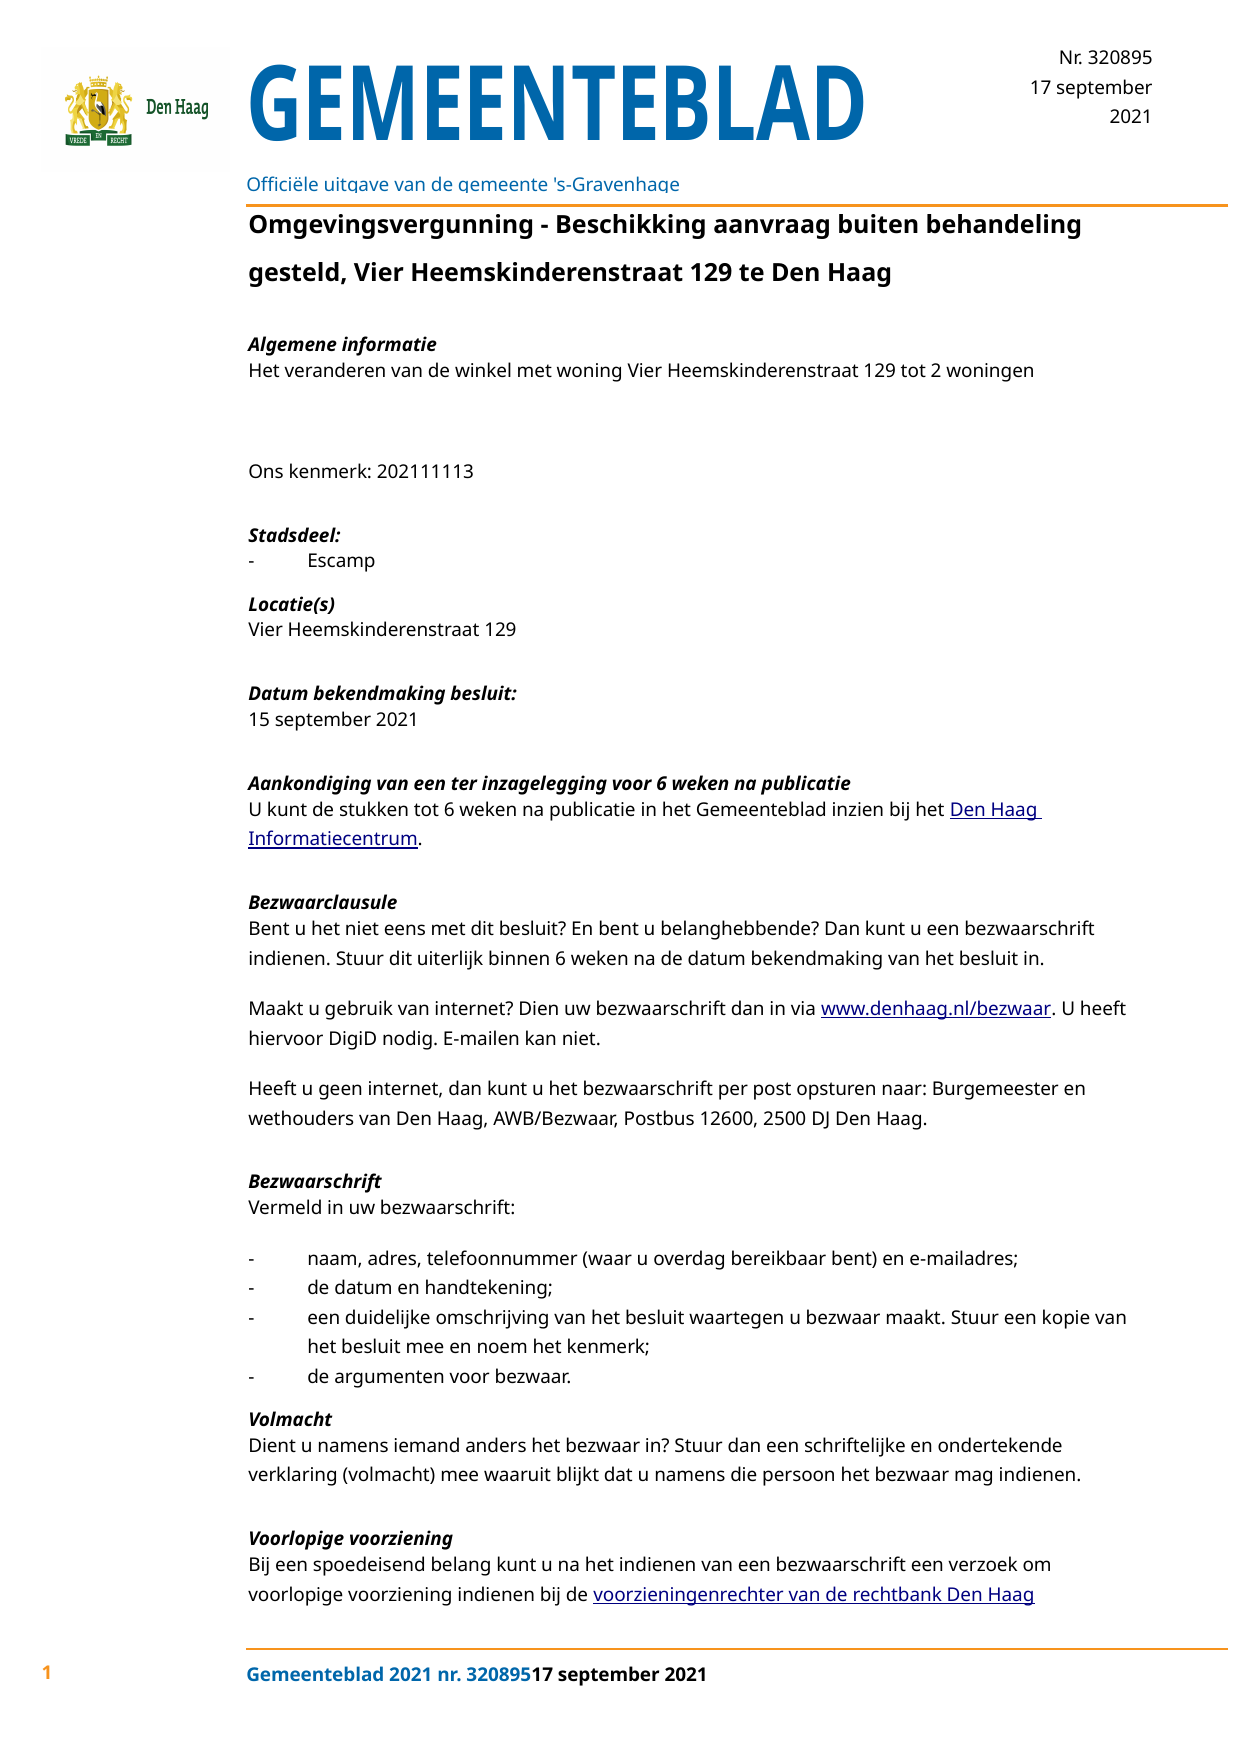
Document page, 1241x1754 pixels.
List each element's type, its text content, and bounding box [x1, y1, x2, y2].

text Vier Heemskinderenstraat 129 [248, 617, 1152, 642]
text Datum bekendmaking besluit: [248, 681, 1152, 706]
text Bezwaarschrift [248, 1169, 1152, 1194]
text Dient u namens iemand anders het bezwaar in? Stuur dan een schriftelijke en ondertekende verklaring (volmacht) mee waaruit blijkt dat u namens die persoon het bezwaar mag indienen. [248, 1432, 1152, 1487]
text Locatie(s) [248, 591, 1152, 617]
text 15 september 2021 [248, 706, 1152, 732]
text Stadsdeel: [248, 522, 1152, 548]
list een duidelijke omschrijving van het besluit waartegen u bezwaar maakt. Stuur een kopie van het besluit mee en noem het kenmerk; [248, 1304, 1152, 1359]
list Escamp [248, 548, 1152, 573]
text Algemene informatie [248, 331, 1152, 357]
list naam, adres, telefoonnummer (waar u overdag bereikbaar bent) en e-mailadres; [248, 1245, 1152, 1271]
text Volmacht [248, 1406, 1152, 1432]
text Voorlopige voorziening [248, 1526, 1152, 1551]
text Maakt u gebruik van internet? Dien uw bezwaarschrift dan in via www.denhaag.nl/bezwaar. U heeft hiervoor DigiD nodig. E-mailen kan niet. [248, 995, 1152, 1051]
text Aankondiging van een ter inzagelegging voor 6 weken na publicatie [248, 770, 1152, 796]
text Bezwaarclausule [248, 889, 1152, 915]
text U kunt de stukken tot 6 weken na publicatie in het Gemeenteblad inzien bij het Den Haag Informatiecentrum. [248, 796, 1152, 851]
text Bent u het niet eens met dit besluit? En bent u belanghebbende? Dan kunt u een bezwaarschrift indienen. Stuur dit uiterlijk binnen 6 weken na de datum bekendmaking van het besluit in. [248, 915, 1152, 971]
text Het veranderen van de winkel met woning Vier Heemskinderenstraat 129 tot 2 woningen [248, 357, 1152, 383]
text Omgevingsvergunning - Beschikking aanvraag buiten behandeling gesteld, Vier Heemskinderenstraat 129 te Den Haag [248, 207, 1152, 288]
picture [41, 47, 231, 172]
text Bij een spoedeisend belang kunt u na het indienen van een bezwaarschrift een verzoek om voorlopige voorziening indienen bij de voorzieningenrechter van de rechtbank Den Haag [248, 1551, 1152, 1607]
text Ons kenmerk: 202111113 [248, 458, 1152, 484]
text Vermeld in uw bezwaarschrift: [248, 1194, 1152, 1220]
list de datum en handtekening; [248, 1274, 1152, 1300]
list de argumenten voor bezwaar. [248, 1363, 1152, 1389]
text Heeft u geen internet, dan kunt u het bezwaarschrift per post opsturen naar: Burgemeester en wethouders van Den Haag, AWB/Bezwaar, Postbus 12600, 2500 DJ Den Haag. [248, 1075, 1152, 1131]
